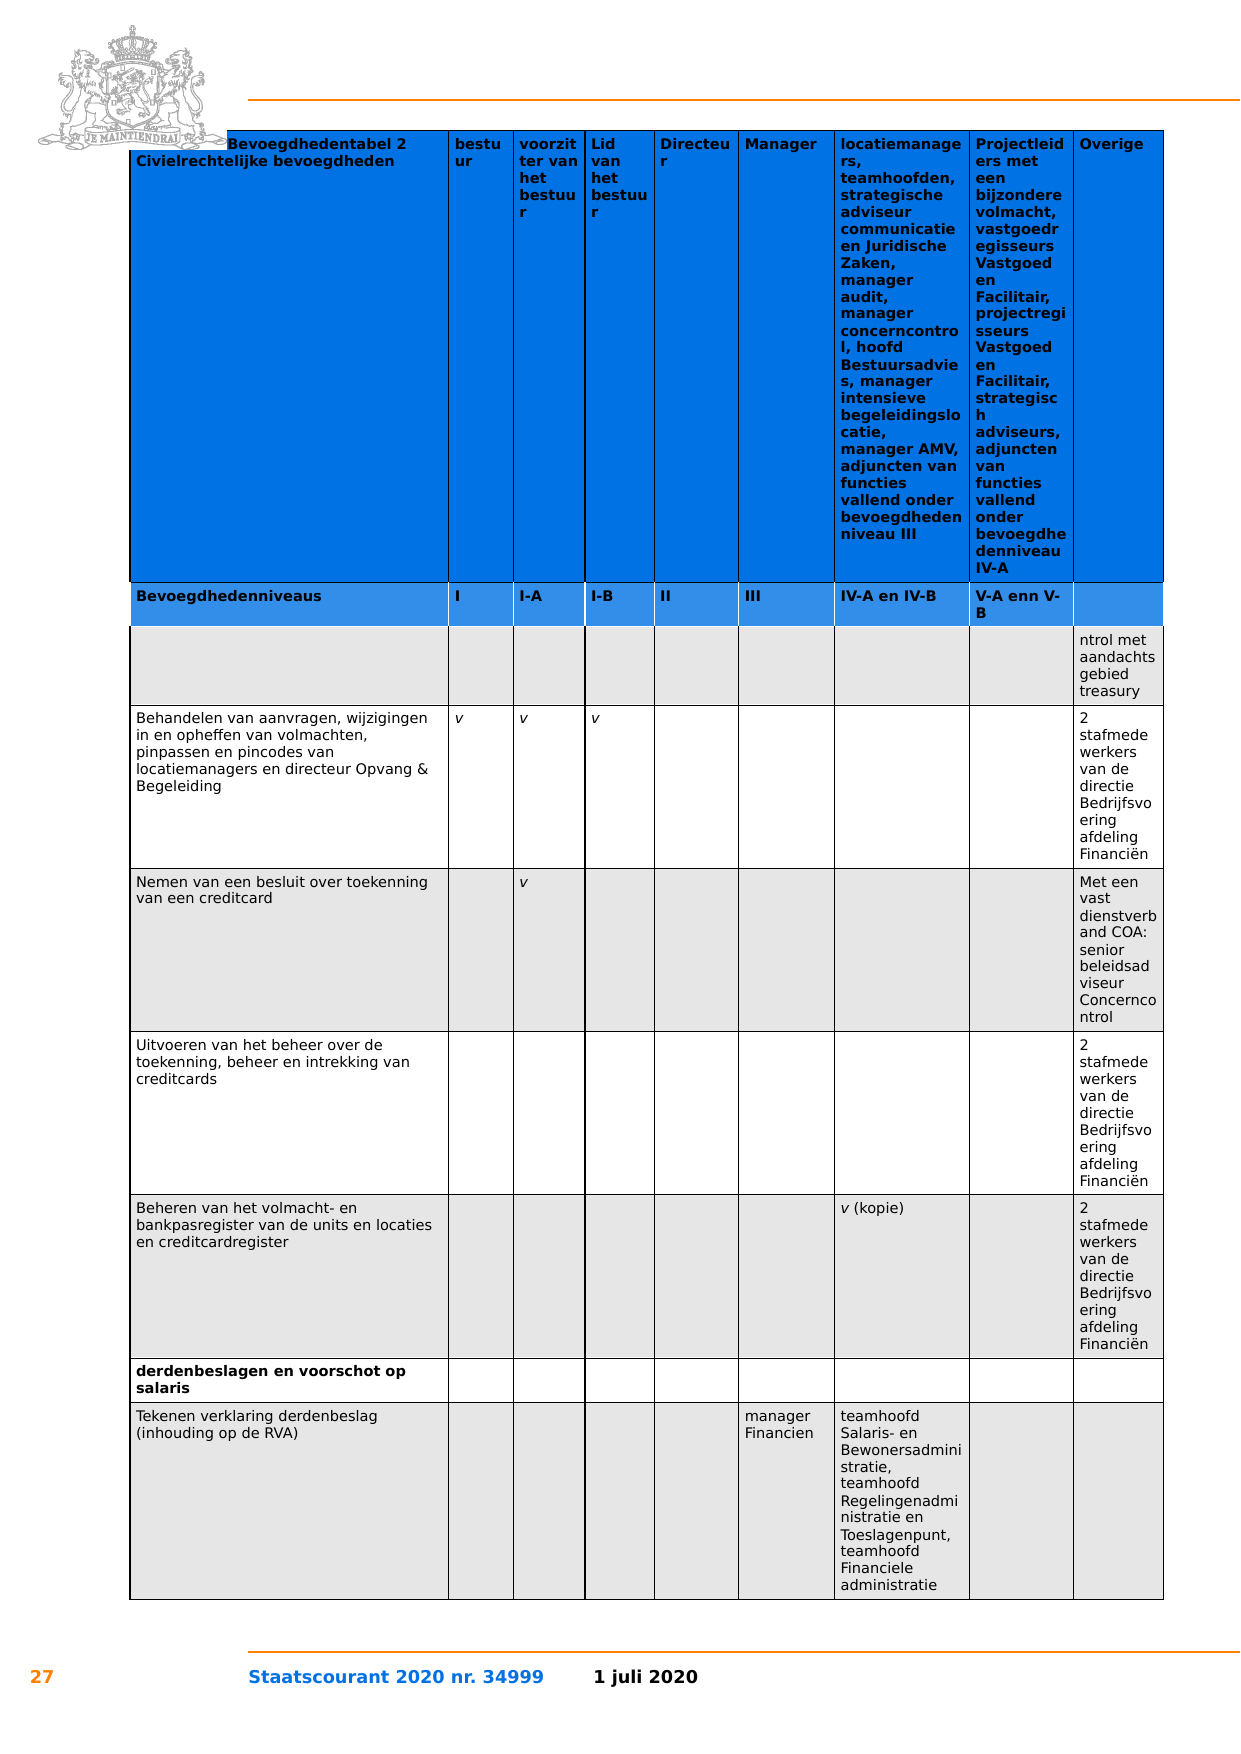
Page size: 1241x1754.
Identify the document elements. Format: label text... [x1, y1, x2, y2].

table_cell [739, 1359, 834, 1402]
table_cell Nemen van een besluit over toekenning van een creditcard [131, 869, 448, 1031]
table_cell [514, 1359, 584, 1402]
table_cell v [514, 706, 584, 868]
table_cell [586, 1195, 654, 1357]
table_cell [835, 706, 969, 868]
table_cell [970, 627, 1073, 704]
table_cell v (kopie) [835, 1195, 969, 1357]
table_cell [449, 1403, 513, 1599]
table_cell 2 stafmedewerkers van de directie Bedrijfsvoering afdeling Financiën [1074, 1195, 1163, 1357]
table_cell [449, 1032, 513, 1194]
table_cell derdenbeslagen en voorschot op salaris [131, 1359, 448, 1402]
table_cell V-A enn V-B [970, 583, 1073, 626]
table_cell [655, 869, 738, 1031]
table_cell [835, 1032, 969, 1194]
table_cell [655, 627, 738, 704]
table_cell [970, 1359, 1073, 1402]
table_cell 2 stafmedewerkers van de directie Bedrijfsvoering afdeling Financiën [1074, 1032, 1163, 1194]
table_cell [1074, 583, 1163, 626]
table_cell III [739, 583, 834, 626]
table_cell [514, 1403, 584, 1599]
table_cell [655, 1403, 738, 1599]
table_cell teamhoofd Salaris- en Bewonersadministratie, teamhoofd Regelingenadministratie en Toeslagenpunt, teamhoofd Financiele administratie [835, 1403, 969, 1599]
table_cell [586, 1403, 654, 1599]
table_cell [514, 1032, 584, 1194]
table_cell Bevoegdhedenniveaus [131, 583, 448, 626]
table_cell [586, 869, 654, 1031]
table_cell manager Financien [739, 1403, 834, 1599]
table_cell I [449, 583, 513, 626]
table_cell Tekenen verklaring derdenbeslag (inhouding op de RVA) [131, 1403, 448, 1599]
table_cell I-A [514, 583, 584, 626]
table_cell v [586, 706, 654, 868]
table_header bestuur [449, 131, 513, 582]
table_cell [586, 1359, 654, 1402]
table_cell [970, 1195, 1073, 1357]
table_cell [586, 1032, 654, 1194]
table_cell [514, 627, 584, 704]
table_header voorzitter van het bestuur [514, 131, 584, 582]
table_cell [739, 1032, 834, 1194]
table_cell v [514, 869, 584, 1031]
table_cell [655, 1359, 738, 1402]
table_cell [449, 627, 513, 704]
table_header Projectleiders met een bijzondere volmacht, vastgoedregisseurs Vastgoed en Facilitair, projectregisseurs Vastgoed en Facilitair, strategisch adviseurs, adjuncten van functies vallend onder bevoegdhedenniveau IV-A [970, 131, 1073, 582]
table_cell [1074, 1403, 1163, 1599]
table_header Directeur [655, 131, 738, 582]
table_cell [739, 627, 834, 704]
table_cell [655, 1195, 738, 1357]
table_cell [739, 1195, 834, 1357]
table_cell Uitvoeren van het beheer over de toekenning, beheer en intrekking van creditcards [131, 1032, 448, 1194]
table_cell [655, 706, 738, 868]
table_cell [739, 869, 834, 1031]
table_header Overige [1074, 131, 1163, 582]
table_header locatiemanagers, teamhoofden, strategische adviseur communicatie en Juridische Zaken, manager audit, manager concerncontrol, hoofd Bestuursadvies, manager intensieve begeleidingslocatie, manager AMV, adjuncten van functies vallend onder bevoegdhedenniveau III [835, 131, 969, 582]
table_cell [449, 1359, 513, 1402]
table_cell [835, 627, 969, 704]
table_cell ntrol met aandachtsgebied treasury [1074, 627, 1163, 704]
table_cell 2 stafmedewerkers van de directie Bedrijfsvoering afdeling Financiën [1074, 706, 1163, 868]
table_header Manager [739, 131, 834, 582]
table_cell Met een vast dienstverband COA: senior beleidsadviseur Concerncontrol [1074, 869, 1163, 1031]
picture [38, 25, 227, 150]
table_cell [1074, 1359, 1163, 1402]
table_cell [970, 1032, 1073, 1194]
table_cell [131, 627, 448, 704]
table_cell Beheren van het volmacht- en bankpasregister van de units en locaties en creditcardregister [131, 1195, 448, 1357]
table_cell [970, 706, 1073, 868]
table_cell Behandelen van aanvragen, wijzigingen in en opheffen van volmachten, pinpassen en pincodes van locatiemanagers en directeur Opvang & Begeleiding [131, 706, 448, 868]
table_cell II [655, 583, 738, 626]
table_header Lid van het bestuur [586, 131, 654, 582]
table_cell [970, 1403, 1073, 1599]
table_cell v [449, 706, 513, 868]
table_cell IV-A en IV-B [835, 583, 969, 626]
table_cell I-B [586, 583, 654, 626]
table_cell [970, 869, 1073, 1031]
table_cell [835, 1359, 969, 1402]
table_header Bevoegdhedentabel 2 Civielrechtelijke bevoegdheden [131, 131, 448, 582]
table_cell [514, 1195, 584, 1357]
table_cell [835, 869, 969, 1031]
table_cell [655, 1032, 738, 1194]
table_cell [586, 627, 654, 704]
table_cell [449, 1195, 513, 1357]
table_cell [739, 706, 834, 868]
table_cell [449, 869, 513, 1031]
